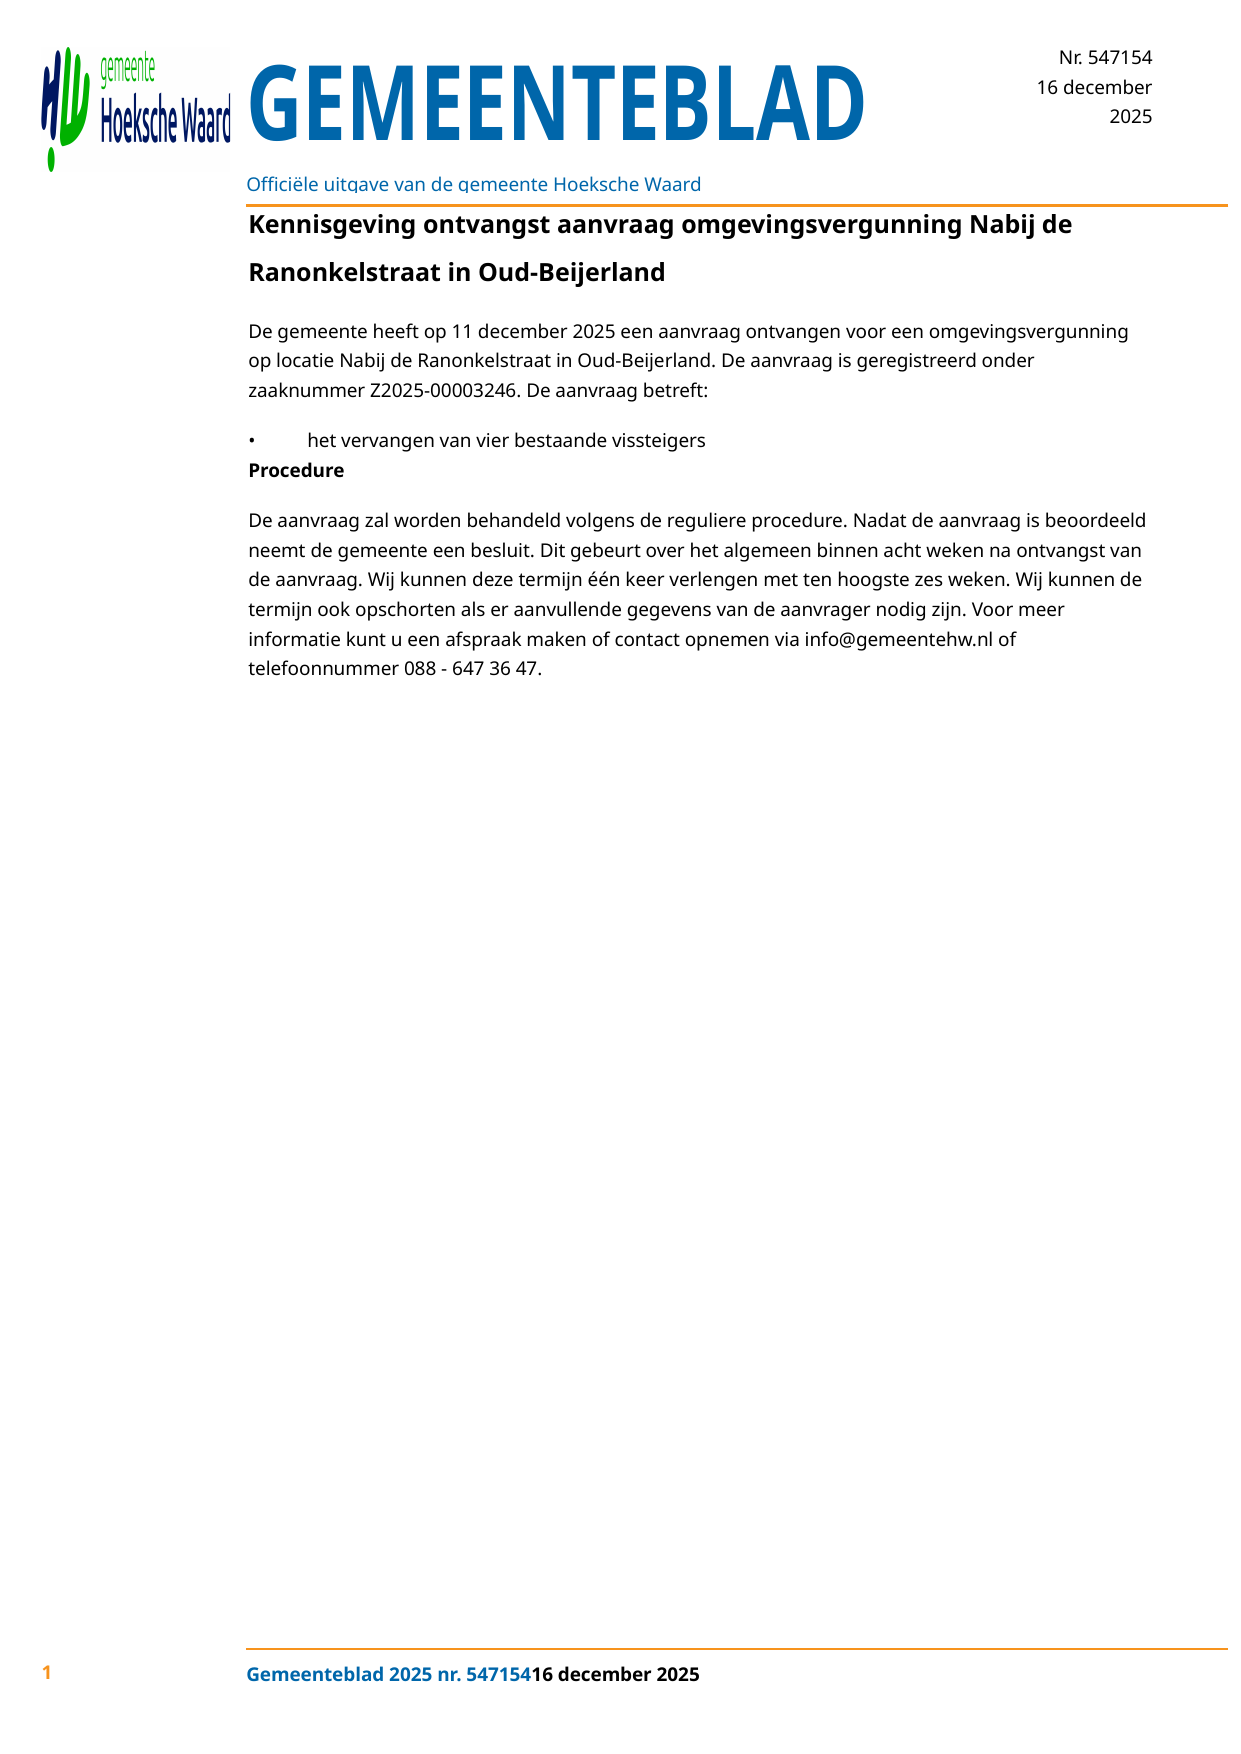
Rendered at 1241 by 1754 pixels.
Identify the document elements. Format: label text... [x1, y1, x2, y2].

list het vervangen van vier bestaande vissteigers [248, 427, 1152, 453]
text De gemeente heeft op 11 december 2025 een aanvraag ontvangen voor een omgevingsvergunning op locatie Nabij de Ranonkelstraat in Oud-Beijerland. De aanvraag is geregistreerd onder zaaknummer Z2025-00003246. De aanvraag betreft: [248, 318, 1152, 403]
text Procedure [248, 457, 1152, 483]
picture [41, 47, 231, 172]
text Kennisgeving ontvangst aanvraag omgevingsvergunning Nabij de Ranonkelstraat in Oud-Beijerland [248, 207, 1152, 288]
text De aanvraag zal worden behandeld volgens de reguliere procedure. Nadat de aanvraag is beoordeeld neemt de gemeente een besluit. Dit gebeurt over het algemeen binnen acht weken na ontvangst van de aanvraag. Wij kunnen deze termijn één keer verlengen met ten hoogste zes weken. Wij kunnen de termijn ook opschorten als er aanvullende gegevens van de aanvrager nodig zijn. Voor meer informatie kunt u een afspraak maken of contact opnemen via info@gemeentehw.nl of telefoonnummer 088 - 647 36 47. [248, 507, 1152, 681]
